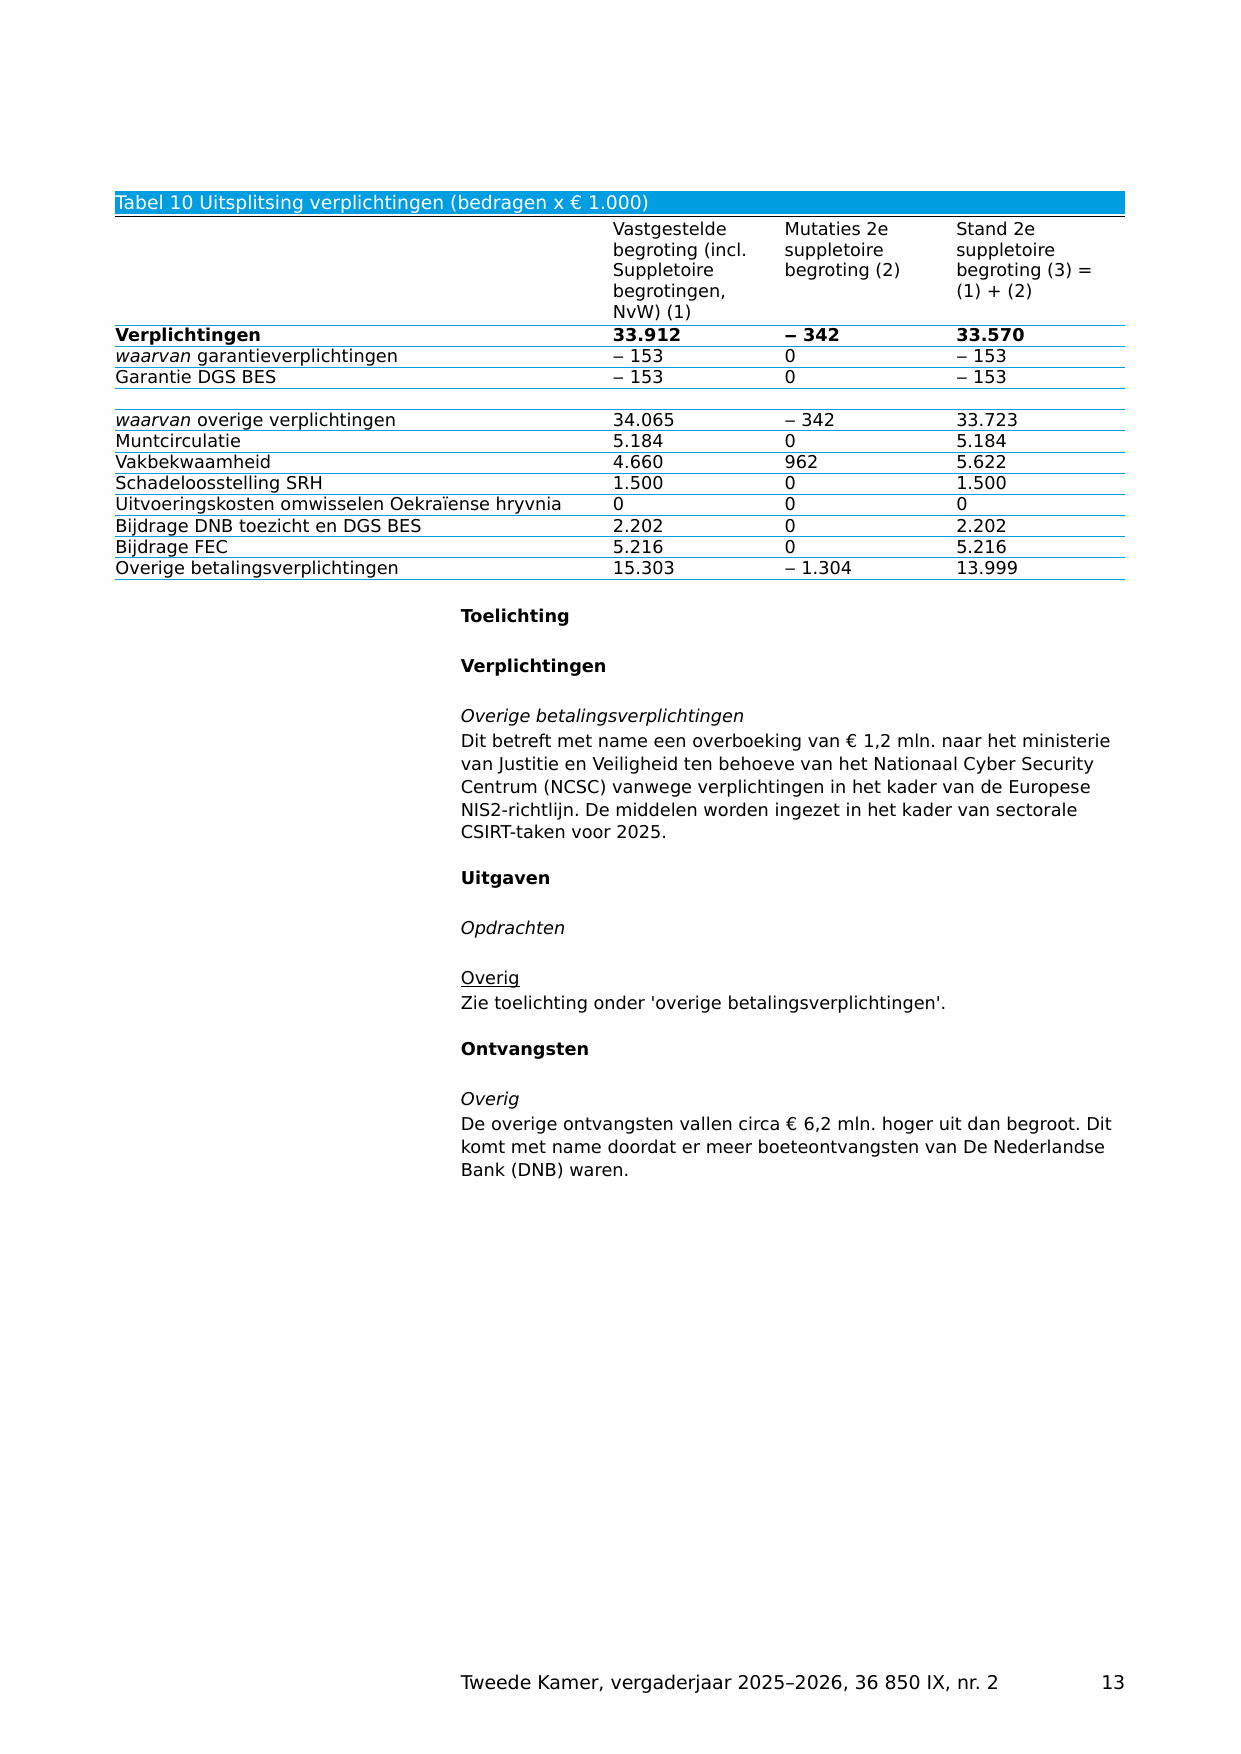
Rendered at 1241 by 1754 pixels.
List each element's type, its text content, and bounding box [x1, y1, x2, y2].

table_cell Garantie DGS BES [115, 368, 610, 388]
table_cell Bijdrage FEC [115, 537, 610, 557]
table_cell 33.570 [953, 326, 1125, 346]
table_cell 5.184 [953, 431, 1125, 452]
table_cell ‒ 153 [953, 347, 1125, 367]
table_cell 1.500 [953, 474, 1125, 494]
table_cell Uitvoeringskosten omwisselen Oekraïense hryvnia [115, 495, 610, 515]
table_cell 2.202 [953, 516, 1125, 536]
table_cell Muntcirculatie [115, 431, 610, 452]
text Uitgaven [461, 866, 1125, 889]
table_cell Overige betalingsverplichtingen [115, 558, 610, 578]
table_cell [610, 389, 781, 409]
table_cell [115, 389, 610, 409]
table_cell [781, 389, 953, 409]
table_cell 2.202 [610, 516, 781, 536]
table_cell 0 [781, 347, 953, 367]
table_cell Bijdrage DNB toezicht en DGS BES [115, 516, 610, 536]
table_cell 0 [781, 431, 953, 452]
text Dit betreft met name een overboeking van € 1,2 mln. naar het ministerie van Justitie en Veiligheid ten behoeve van het Nationaal Cyber Security Centrum (NCSC) vanwege verplichtingen in het kader van de Europese NIS2-richtlijn. De middelen worden ingezet in het kader van sectorale CSIRT-taken voor 2025. [461, 729, 1125, 843]
table_cell ‒ 1.304 [781, 558, 953, 578]
table_cell [115, 217, 610, 325]
table_cell 5.622 [953, 453, 1125, 473]
table_cell 13.999 [953, 558, 1125, 578]
table_cell Vakbekwaamheid [115, 453, 610, 473]
table_cell Mutaties 2e suppletoire begroting (2) [781, 217, 953, 325]
table_cell ‒ 342 [781, 410, 953, 430]
table_cell Stand 2e suppletoire begroting (3) = (1) + (2) [953, 217, 1125, 325]
text Zie toelichting onder 'overige betalingsverplichtingen'. [461, 991, 1125, 1014]
table_cell [953, 389, 1125, 409]
text De overige ontvangsten vallen circa € 6,2 mln. hoger uit dan begroot. Dit komt met name doordat er meer boeteontvangsten van De Nederlandse Bank (DNB) waren. [461, 1112, 1125, 1181]
table_cell 5.184 [610, 431, 781, 452]
table_cell Schadeloosstelling SRH [115, 474, 610, 494]
table_cell waarvan garantieverplichtingen [115, 347, 610, 367]
table_cell waarvan overige verplichtingen [115, 410, 610, 430]
table_cell 5.216 [610, 537, 781, 557]
table_cell 0 [781, 474, 953, 494]
table_cell ‒ 153 [953, 368, 1125, 388]
table_cell 962 [781, 453, 953, 473]
table_cell ‒ 153 [610, 368, 781, 388]
table_cell 33.912 [610, 326, 781, 346]
text Overige betalingsverplichtingen [461, 704, 1125, 727]
table_cell 15.303 [610, 558, 781, 578]
table_cell 0 [781, 537, 953, 557]
table_cell 0 [781, 516, 953, 536]
table_cell 4.660 [610, 453, 781, 473]
table_cell ‒ 342 [781, 326, 953, 346]
text Overig [461, 1087, 1125, 1110]
text Toelichting [461, 604, 1125, 627]
text Ontvangsten [461, 1037, 1125, 1060]
table_cell 34.065 [610, 410, 781, 430]
text Overig [461, 966, 1125, 989]
table_cell ‒ 153 [610, 347, 781, 367]
table_cell 0 [953, 495, 1125, 515]
table_cell 0 [610, 495, 781, 515]
text Opdrachten [461, 916, 1125, 939]
table_cell 33.723 [953, 410, 1125, 430]
text Verplichtingen [461, 654, 1125, 677]
table_cell 1.500 [610, 474, 781, 494]
table_cell 0 [781, 368, 953, 388]
table_cell Verplichtingen [115, 326, 610, 346]
table_cell 5.216 [953, 537, 1125, 557]
table_cell 0 [781, 495, 953, 515]
table_cell Vastgestelde begroting (incl. Suppletoire begrotingen, NvW) (1) [610, 217, 781, 325]
